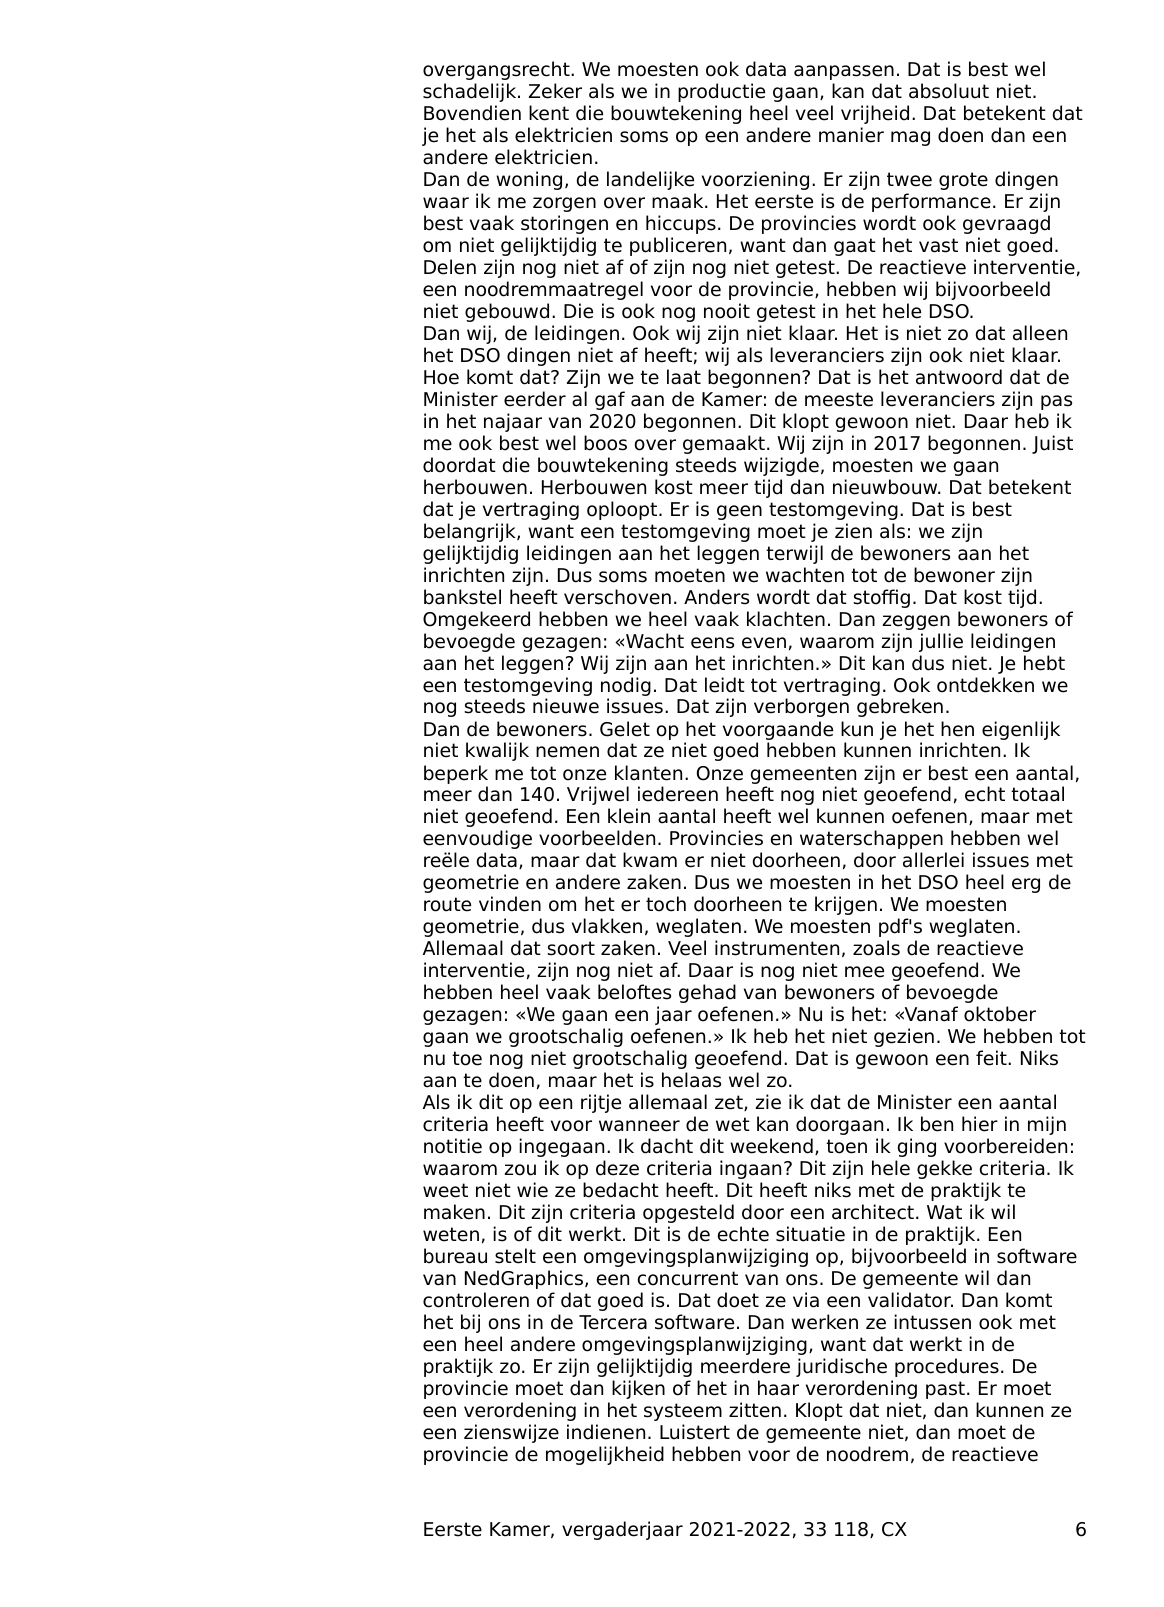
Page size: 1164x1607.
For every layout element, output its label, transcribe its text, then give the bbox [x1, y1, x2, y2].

text Dan de woning, de landelijke voorziening. Er zijn twee grote dingen waar ik me zorgen over maak. Het eerste is de performance. Er zijn best vaak storingen en hiccups. De provincies wordt ook gevraagd om niet gelijktijdig te publiceren, want dan gaat het vast niet goed. Delen zijn nog niet af of zijn nog niet getest. De reactieve interventie, een noodremmaatregel voor de provincie, hebben wij bijvoorbeeld niet gebouwd. Die is ook nog nooit getest in het hele DSO. [422, 169, 1087, 323]
text Dan wij, de leidingen. Ook wij zijn niet klaar. Het is niet zo dat alleen het DSO dingen niet af heeft; wij als leveranciers zijn ook niet klaar. Hoe komt dat? Zijn we te laat begonnen? Dat is het antwoord dat de Minister eerder al gaf aan de Kamer: de meeste leveranciers zijn pas in het najaar van 2020 begonnen. Dit klopt gewoon niet. Daar heb ik me ook best wel boos over gemaakt. Wij zijn in 2017 begonnen. Juist doordat die bouwtekening steeds wijzigde, moesten we gaan herbouwen. Herbouwen kost meer tijd dan nieuwbouw. Dat betekent dat je vertraging oploopt. Er is geen testomgeving. Dat is best belangrijk, want een testomgeving moet je zien als: we zijn gelijktijdig leidingen aan het leggen terwijl de bewoners aan het inrichten zijn. Dus soms moeten we wachten tot de bewoner zijn bankstel heeft verschoven. Anders wordt dat stoffig. Dat kost tijd. Omgekeerd hebben we heel vaak klachten. Dan zeggen bewoners of bevoegde gezagen: «Wacht eens even, waarom zijn jullie leidingen aan het leggen? Wij zijn aan het inrichten.» Dit kan dus niet. Je hebt een testomgeving nodig. Dat leidt tot vertraging. Ook ontdekken we nog steeds nieuwe issues. Dat zijn verborgen gebreken. [422, 323, 1087, 718]
text Als ik dit op een rijtje allemaal zet, zie ik dat de Minister een aantal criteria heeft voor wanneer de wet kan doorgaan. Ik ben hier in mijn notitie op ingegaan. Ik dacht dit weekend, toen ik ging voorbereiden: waarom zou ik op deze criteria ingaan? Dit zijn hele gekke criteria. Ik weet niet wie ze bedacht heeft. Dit heeft niks met de praktijk te maken. Dit zijn criteria opgesteld door een architect. Wat ik wil weten, is of dit werkt. Dit is de echte situatie in de praktijk. Een bureau stelt een omgevingsplanwijziging op, bijvoorbeeld in software van NedGraphics, een concurrent van ons. De gemeente wil dan controleren of dat goed is. Dat doet ze via een validator. Dan komt het bij ons in de Tercera software. Dan werken ze intussen ook met een heel andere omgevingsplanwijziging, want dat werkt in de praktijk zo. Er zijn gelijktijdig meerdere juridische procedures. De provincie moet dan kijken of het in haar verordening past. Er moet een verordening in het systeem zitten. Klopt dat niet, dan kunnen ze een zienswijze indienen. Luistert de gemeente niet, dan moet de provincie de mogelijkheid hebben voor de noodrem, de reactieve [422, 1092, 1087, 1466]
text overgangsrecht. We moesten ook data aanpassen. Dat is best wel schadelijk. Zeker als we in productie gaan, kan dat absoluut niet. Bovendien kent die bouwtekening heel veel vrijheid. Dat betekent dat je het als elektricien soms op een andere manier mag doen dan een andere elektricien. [422, 59, 1087, 169]
text Dan de bewoners. Gelet op het voorgaande kun je het hen eigenlijk niet kwalijk nemen dat ze niet goed hebben kunnen inrichten. Ik beperk me tot onze klanten. Onze gemeenten zijn er best een aantal, meer dan 140. Vrijwel iedereen heeft nog niet geoefend, echt totaal niet geoefend. Een klein aantal heeft wel kunnen oefenen, maar met eenvoudige voorbeelden. Provincies en waterschappen hebben wel reële data, maar dat kwam er niet doorheen, door allerlei issues met geometrie en andere zaken. Dus we moesten in het DSO heel erg de route vinden om het er toch doorheen te krijgen. We moesten geometrie, dus vlakken, weglaten. We moesten pdf's weglaten. Allemaal dat soort zaken. Veel instrumenten, zoals de reactieve interventie, zijn nog niet af. Daar is nog niet mee geoefend. We hebben heel vaak beloftes gehad van bewoners of bevoegde gezagen: «We gaan een jaar oefenen.» Nu is het: «Vanaf oktober gaan we grootschalig oefenen.» Ik heb het niet gezien. We hebben tot nu toe nog niet grootschalig geoefend. Dat is gewoon een feit. Niks aan te doen, maar het is helaas wel zo. [422, 718, 1087, 1092]
